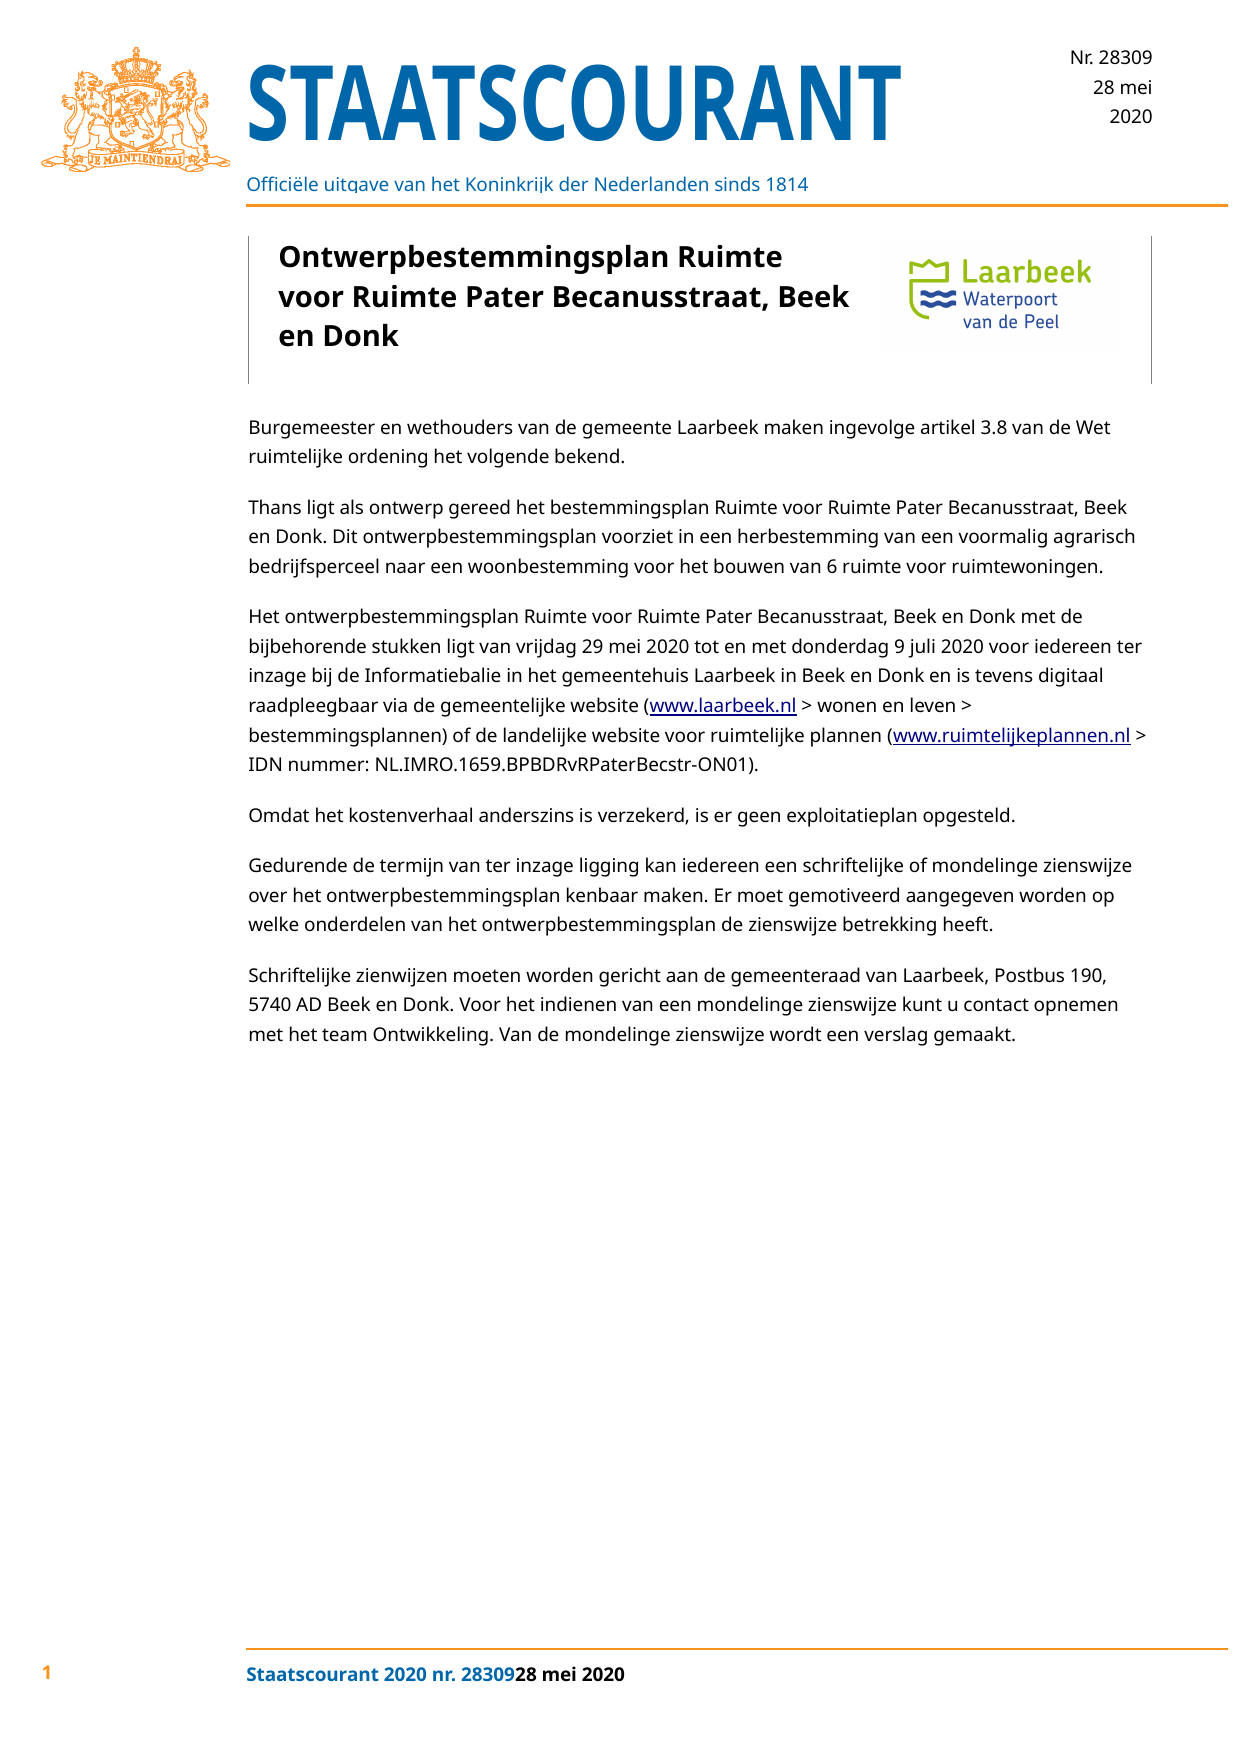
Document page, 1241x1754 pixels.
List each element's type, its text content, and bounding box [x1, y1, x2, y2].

picture [41, 47, 231, 172]
table_header Ontwerpbestemmingsplan Ruimte voor Ruimte Pater Becanusstraat, Beek en Donk [249, 236, 850, 384]
text Het ontwerpbestemmingsplan Ruimte voor Ruimte Pater Becanusstraat, Beek en Donk met de bijbehorende stukken ligt van vrijdag 29 mei 2020 tot en met donderdag 9 juli 2020 voor iedereen ter inzage bij de Informatiebalie in het gemeentehuis Laarbeek in Beek en Donk en is tevens digitaal raadpleegbaar via de gemeentelijke website (www.laarbeek.nl > wonen en leven > bestemmingsplannen) of de landelijke website voor ruimtelijke plannen (www.ruimtelijkeplannen.nl > IDN nummer: NL.IMRO.1659.BPBDRvRPaterBecstr-ON01). [248, 603, 1152, 777]
text Gedurende de termijn van ter inzage ligging kan iedereen een schriftelijke of mondelinge zienswijze over het ontwerpbestemmingsplan kenbaar maken. Er moet gemotiveerd aangegeven worden op welke onderdelen van het ontwerpbestemmingsplan de zienswijze betrekking heeft. [248, 852, 1152, 937]
text Thans ligt als ontwerp gereed het bestemmingsplan Ruimte voor Ruimte Pater Becanusstraat, Beek en Donk. Dit ontwerpbestemmingsplan voorziet in een herbestemming van een voormalig agrarisch bedrijfsperceel naar een woonbestemming voor het bouwen van 6 ruimte voor ruimtewoningen. [248, 494, 1152, 579]
text Schriftelijke zienwijzen moeten worden gericht aan de gemeenteraad van Laarbeek, Postbus 190, 5740 AD Beek en Donk. Voor het indienen van een mondelinge zienswijze kunt u contact opnemen met het team Ontwikkeling. Van de mondelinge zienswijze wordt een verslag gemaakt. [248, 962, 1152, 1047]
text Omdat het kostenverhaal anderszins is verzekerd, is er geen exploitatieplan opgesteld. [248, 802, 1152, 828]
table_header [850, 236, 1151, 384]
picture [882, 236, 1119, 352]
text Burgemeester en wethouders van de gemeente Laarbeek maken ingevolge artikel 3.8 van de Wet ruimtelijke ordening het volgende bekend. [248, 414, 1152, 469]
